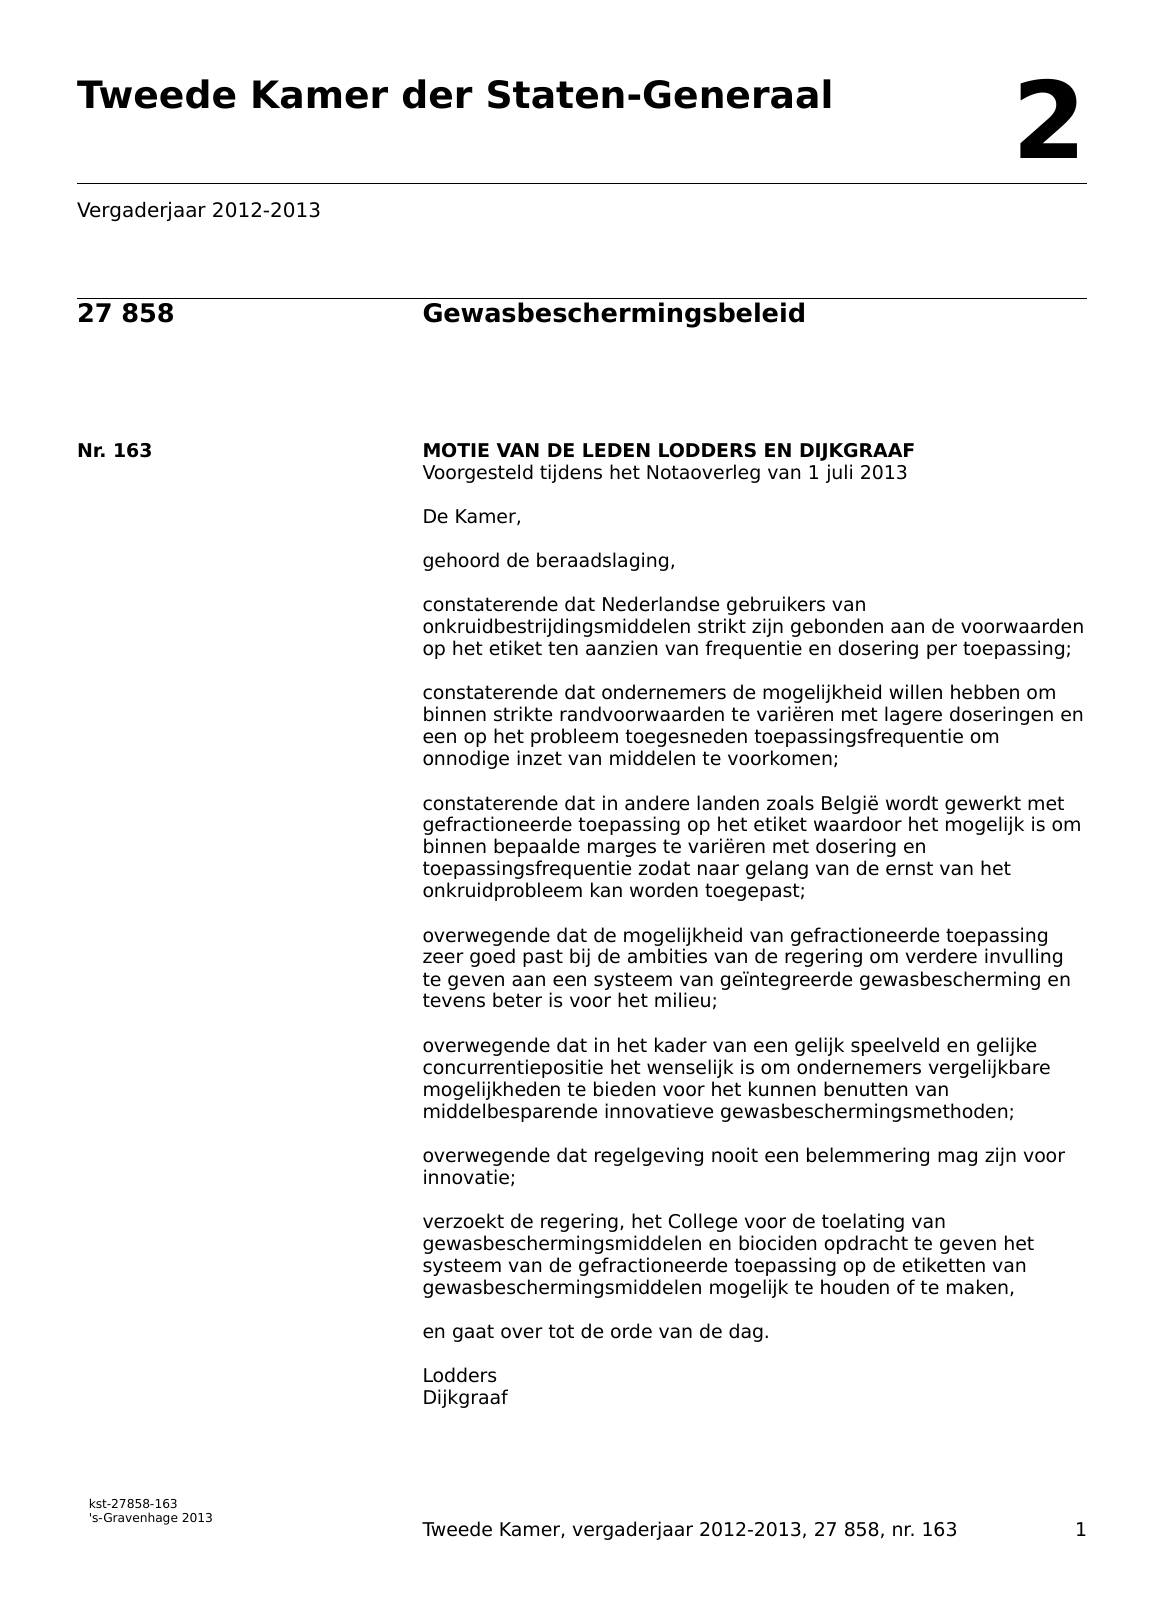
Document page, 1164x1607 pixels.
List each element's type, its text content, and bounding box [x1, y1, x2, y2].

table_header 2 [886, 59, 1087, 183]
text constaterende dat in andere landen zoals België wordt gewerkt met gefractioneerde toepassing op het etiket waardoor het mogelijk is om binnen bepaalde marges te variëren met dosering en toepassingsfrequentie zodat naar gelang van de ernst van het onkruidprobleem kan worden toegepast; [422, 792, 1087, 902]
text kst-27858-163 [88, 1497, 323, 1511]
text Lodders [422, 1365, 1087, 1387]
text constaterende dat ondernemers de mogelijkheid willen hebben om binnen strikte randvoorwaarden te variëren met lagere doseringen en een op het probleem toegesneden toepassingsfrequentie om onnodige inzet van middelen te voorkomen; [422, 682, 1087, 770]
text gehoord de beraadslaging, [422, 550, 1087, 572]
text overwegende dat de mogelijkheid van gefractioneerde toepassing zeer goed past bij de ambities van de regering om verdere invulling te geven aan een systeem van geïntegreerde gewasbescherming en tevens beter is voor het milieu; [422, 924, 1087, 1012]
text 's-Gravenhage 2013 [88, 1511, 323, 1525]
subtitle 27 858 Gewasbeschermingsbeleid [77, 299, 1087, 329]
text constaterende dat Nederlandse gebruikers van onkruidbestrijdingsmiddelen strikt zijn gebonden aan de voorwaarden op het etiket ten aanzien van frequentie en dosering per toepassing; [422, 594, 1087, 660]
text Voorgesteld tijdens het Notaoverleg van 1 juli 2013 [422, 462, 1087, 484]
table_header Tweede Kamer der Staten-Generaal [77, 59, 886, 183]
text overwegende dat in het kader van een gelijk speelveld en gelijke concurrentiepositie het wenselijk is om ondernemers vergelijkbare mogelijkheden te bieden voor het kunnen benutten van middelbesparende innovatieve gewasbeschermingsmethoden; [422, 1034, 1087, 1122]
text verzoekt de regering, het College voor de toelating van gewasbeschermingsmiddelen en biociden opdracht te geven het systeem van de gefractioneerde toepassing op de etiketten van gewasbeschermingsmiddelen mogelijk te houden of te maken, [422, 1211, 1087, 1299]
text Dijkgraaf [422, 1387, 1087, 1409]
text en gaat over tot de orde van de dag. [422, 1321, 1087, 1343]
subtitle Nr. 163 MOTIE VAN DE LEDEN LODDERS EN DIJKGRAAF [77, 440, 1087, 462]
text overwegende dat regelgeving nooit een belemmering mag zijn voor innovatie; [422, 1145, 1087, 1189]
text De Kamer, [422, 506, 1087, 528]
table_cell Vergaderjaar 2012-2013 [77, 184, 1087, 298]
